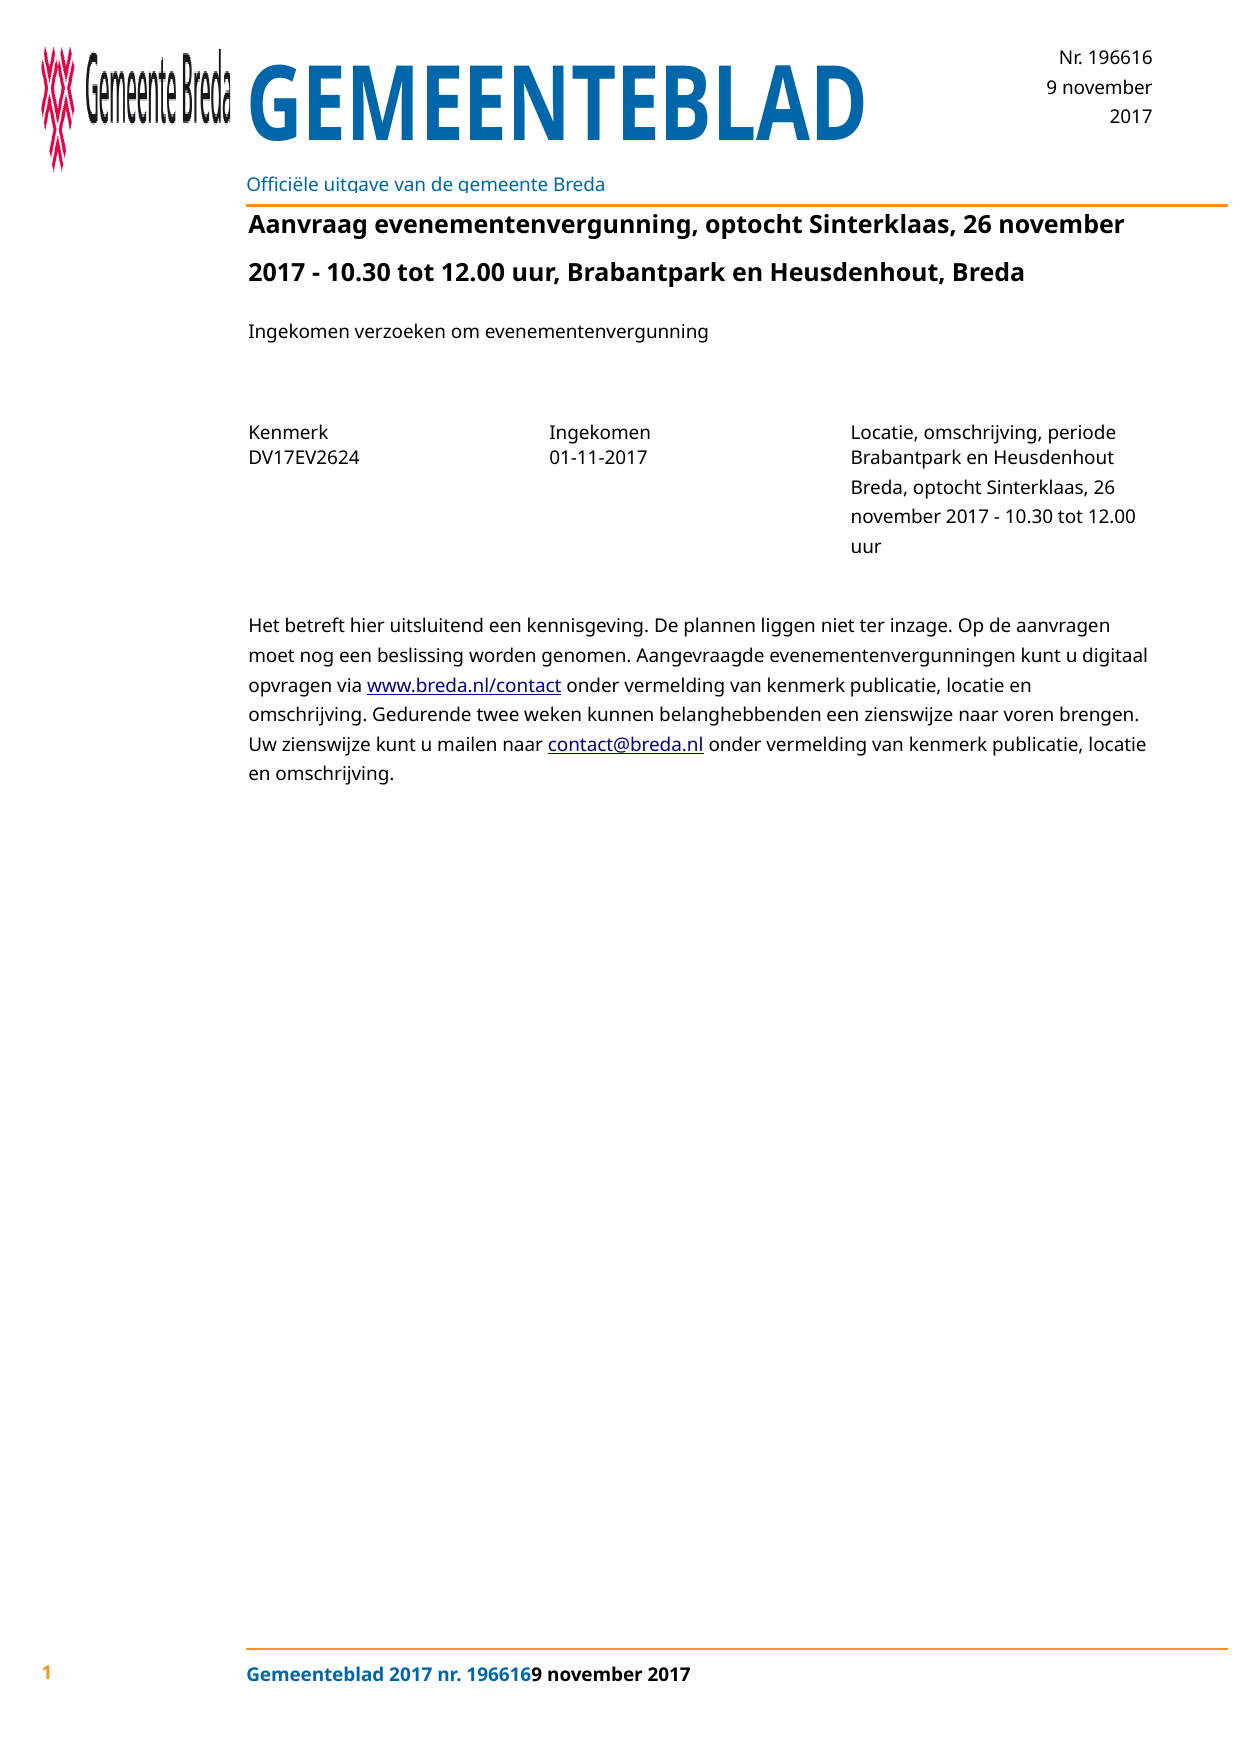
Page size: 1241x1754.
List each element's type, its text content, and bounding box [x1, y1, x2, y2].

picture [41, 47, 231, 172]
table_cell DV17EV2624 [248, 445, 549, 559]
table_cell Brabantpark en Heusdenhout Breda, optocht Sinterklaas, 26 november 2017 - 10.30 tot 12.00 uur [850, 445, 1152, 559]
text Ingekomen verzoeken om evenementenvergunning [248, 318, 1152, 344]
table_header Ingekomen [549, 419, 850, 444]
text Aanvraag evenementenvergunning, optocht Sinterklaas, 26 november 2017 - 10.30 tot 12.00 uur, Brabantpark en Heusdenhout, Breda [248, 207, 1152, 288]
table_header Locatie, omschrijving, periode [850, 419, 1152, 444]
table_header Kenmerk [248, 419, 549, 444]
table_cell 01-11-2017 [549, 445, 850, 559]
text Het betreft hier uitsluitend een kennisgeving. De plannen liggen niet ter inzage. Op de aanvragen moet nog een beslissing worden genomen. Aangevraagde evenementenvergunningen kunt u digitaal opvragen via www.breda.nl/contact onder vermelding van kenmerk publicatie, locatie en omschrijving. Gedurende twee weken kunnen belanghebbenden een zienswijze naar voren brengen. Uw zienswijze kunt u mailen naar contact@breda.nl onder vermelding van kenmerk publicatie, locatie en omschrijving. [248, 613, 1152, 786]
